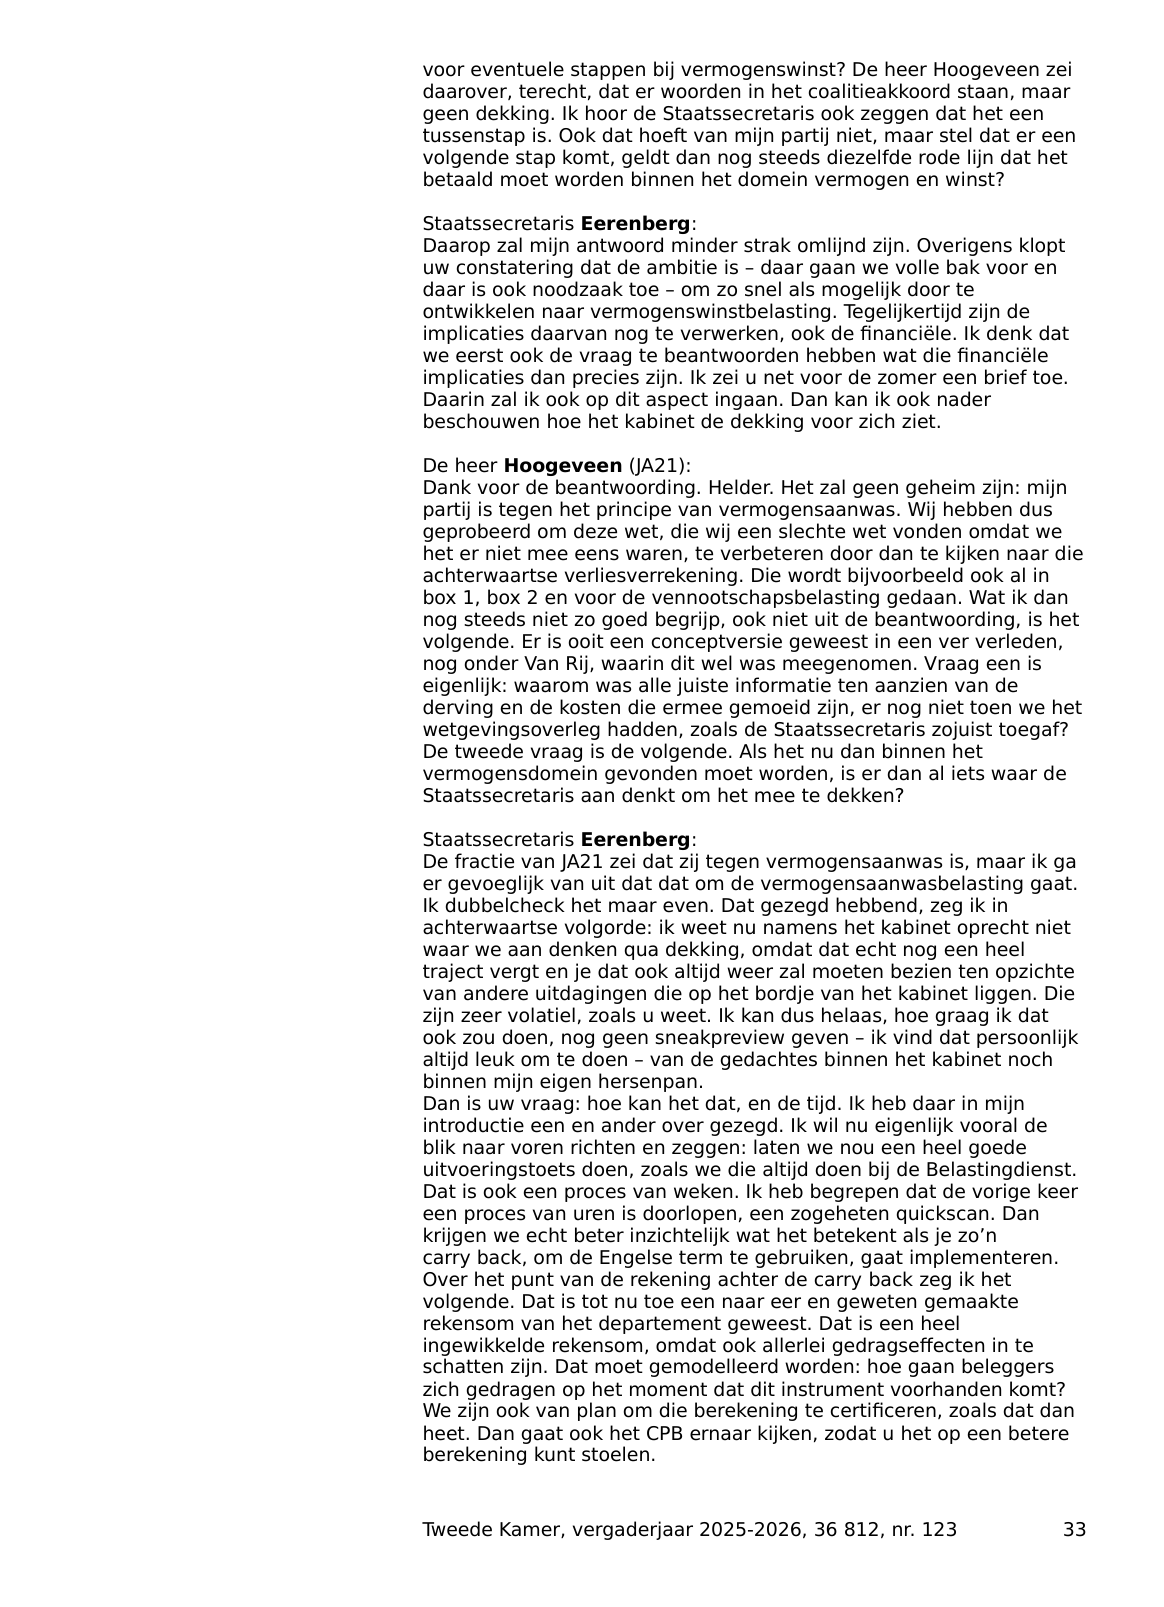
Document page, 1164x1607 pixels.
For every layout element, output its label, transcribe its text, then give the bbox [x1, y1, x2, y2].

text Over het punt van de rekening achter de carry back zeg ik het volgende. Dat is tot nu toe een naar eer en geweten gemaakte rekensom van het departement geweest. Dat is een heel ingewikkelde rekensom, omdat ook allerlei gedragseffecten in te schatten zijn. Dat moet gemodelleerd worden: hoe gaan beleggers zich gedragen op het moment dat dit instrument voorhanden komt? We zijn ook van plan om die berekening te certificeren, zoals dat dan heet. Dan gaat ook het CPB ernaar kijken, zodat u het op een betere berekening kunt stoelen. [422, 1268, 1087, 1466]
text Dan is uw vraag: hoe kan het dat, en de tijd. Ik heb daar in mijn introductie een en ander over gezegd. Ik wil nu eigenlijk vooral de blik naar voren richten en zeggen: laten we nou een heel goede uitvoeringstoets doen, zoals we die altijd doen bij de Belastingdienst. Dat is ook een proces van weken. Ik heb begrepen dat de vorige keer een proces van uren is doorlopen, een zogeheten quickscan. Dan krijgen we echt beter inzichtelijk wat het betekent als je zo’n carry back, om de Engelse term te gebruiken, gaat implementeren. [422, 1093, 1087, 1268]
text voor eventuele stappen bij vermogenswinst? De heer Hoogeveen zei daarover, terecht, dat er woorden in het coalitieakkoord staan, maar geen dekking. Ik hoor de Staatssecretaris ook zeggen dat het een tussenstap is. Ook dat hoeft van mijn partij niet, maar stel dat er een volgende stap komt, geldt dan nog steeds diezelfde rode lijn dat het betaald moet worden binnen het domein vermogen en winst? [422, 59, 1087, 191]
text Staatssecretaris Eerenberg: [422, 213, 1087, 235]
text De fractie van JA21 zei dat zij tegen vermogensaanwas is, maar ik ga er gevoeglijk van uit dat dat om de vermogensaanwasbelasting gaat. Ik dubbelcheck het maar even. Dat gezegd hebbend, zeg ik in achterwaartse volgorde: ik weet nu namens het kabinet oprecht niet waar we aan denken qua dekking, omdat dat echt nog een heel traject vergt en je dat ook altijd weer zal moeten bezien ten opzichte van andere uitdagingen die op het bordje van het kabinet liggen. Die zijn zeer volatiel, zoals u weet. Ik kan dus helaas, hoe graag ik dat ook zou doen, nog geen sneakpreview geven – ik vind dat persoonlijk altijd leuk om te doen – van de gedachtes binnen het kabinet noch binnen mijn eigen hersenpan. [422, 851, 1087, 1093]
text Staatssecretaris Eerenberg: [422, 829, 1087, 851]
text Daarop zal mijn antwoord minder strak omlijnd zijn. Overigens klopt uw constatering dat de ambitie is – daar gaan we volle bak voor en daar is ook noodzaak toe – om zo snel als mogelijk door te ontwikkelen naar vermogenswinstbelasting. Tegelijkertijd zijn de implicaties daarvan nog te verwerken, ook de financiële. Ik denk dat we eerst ook de vraag te beantwoorden hebben wat die financiële implicaties dan precies zijn. Ik zei u net voor de zomer een brief toe. Daarin zal ik ook op dit aspect ingaan. Dan kan ik ook nader beschouwen hoe het kabinet de dekking voor zich ziet. [422, 235, 1087, 433]
text Dank voor de beantwoording. Helder. Het zal geen geheim zijn: mijn partij is tegen het principe van vermogensaanwas. Wij hebben dus geprobeerd om deze wet, die wij een slechte wet vonden omdat we het er niet mee eens waren, te verbeteren door dan te kijken naar die achterwaartse verliesverrekening. Die wordt bijvoorbeeld ook al in box 1, box 2 en voor de vennootschapsbelasting gedaan. Wat ik dan nog steeds niet zo goed begrijp, ook niet uit de beantwoording, is het volgende. Er is ooit een conceptversie geweest in een ver verleden, nog onder Van Rij, waarin dit wel was meegenomen. Vraag een is eigenlijk: waarom was alle juiste informatie ten aanzien van de derving en de kosten die ermee gemoeid zijn, er nog niet toen we het wetgevingsoverleg hadden, zoals de Staatssecretaris zojuist toegaf? De tweede vraag is de volgende. Als het nu dan binnen het vermogensdomein gevonden moet worden, is er dan al iets waar de Staatssecretaris aan denkt om het mee te dekken? [422, 477, 1087, 807]
text De heer Hoogeveen (JA21): [422, 455, 1087, 477]
